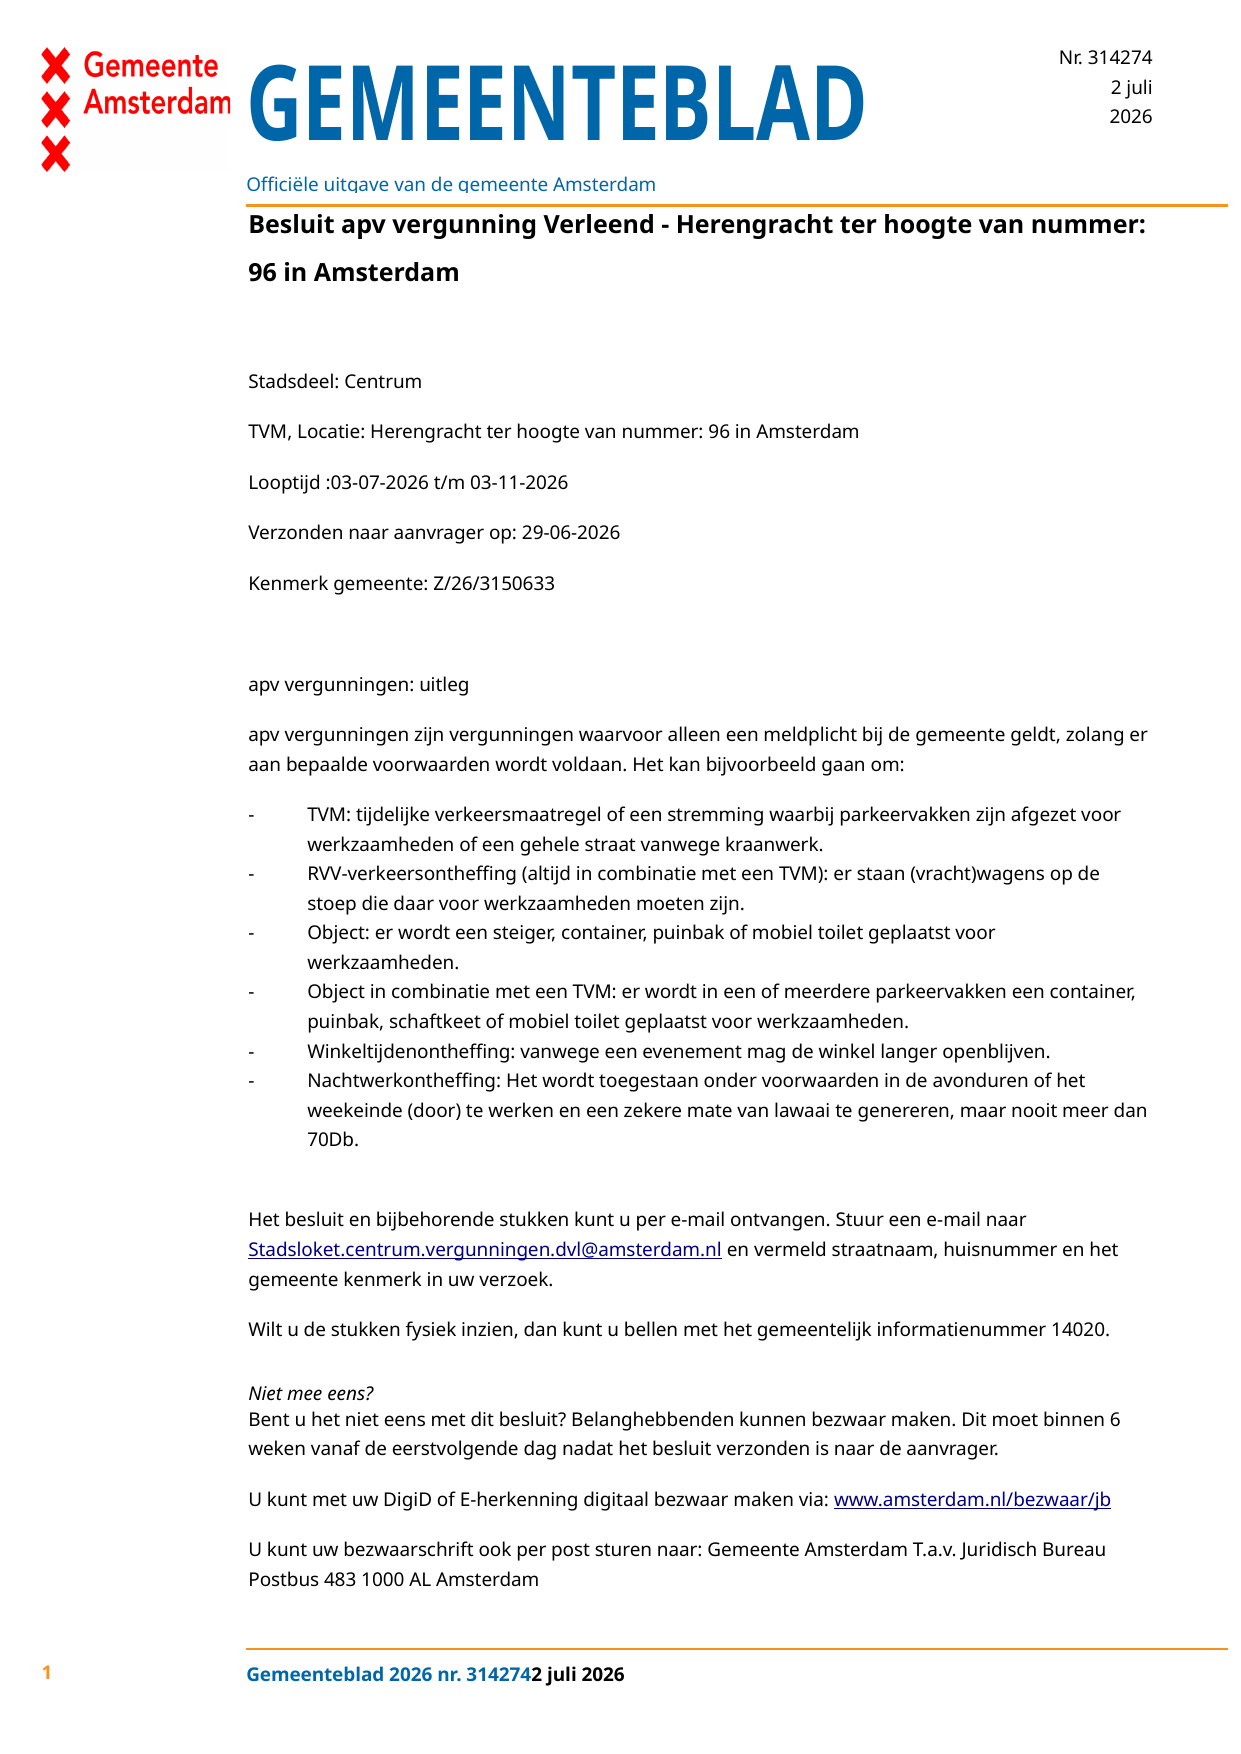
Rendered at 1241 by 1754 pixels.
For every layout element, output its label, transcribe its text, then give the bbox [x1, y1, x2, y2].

text Stadsdeel: Centrum [248, 368, 1152, 394]
text Wilt u de stukken fysiek inzien, dan kunt u bellen met het gemeentelijk informatienummer 14020. [248, 1316, 1152, 1342]
text Het besluit en bijbehorende stukken kunt u per e-mail ontvangen. Stuur een e-mail naar Stadsloket.centrum.vergunningen.dvl@amsterdam.nl en vermeld straatnaam, huisnummer en het gemeente kenmerk in uw verzoek. [248, 1207, 1152, 1292]
text Looptijd :03-07-2026 t/m 03-11-2026 [248, 469, 1152, 495]
text apv vergunningen zijn vergunningen waarvoor alleen een meldplicht bij de gemeente geldt, zolang er aan bepaalde voorwaarden wordt voldaan. Het kan bijvoorbeeld gaan om: [248, 721, 1152, 777]
text U kunt met uw DigiD of E-herkenning digitaal bezwaar maken via: www.amsterdam.nl/bezwaar/jb [248, 1486, 1152, 1512]
text Kenmerk gemeente: Z/26/3150633 [248, 570, 1152, 596]
list TVM: tijdelijke verkeersmaatregel of een stremming waarbij parkeervakken zijn afgezet voor werkzaamheden of een gehele straat vanwege kraanwerk. [248, 801, 1152, 857]
text U kunt uw bezwaarschrift ook per post sturen naar: Gemeente Amsterdam T.a.v. Juridisch Bureau Postbus 483 1000 AL Amsterdam [248, 1536, 1152, 1592]
list Object: er wordt een steiger, container, puinbak of mobiel toilet geplaatst voor werkzaamheden. [248, 919, 1152, 975]
text Niet mee eens? [248, 1380, 1152, 1406]
list RVV-verkeersontheffing (altijd in combinatie met een TVM): er staan (vracht)wagens op de stoep die daar voor werkzaamheden moeten zijn. [248, 860, 1152, 916]
text apv vergunningen: uitleg [248, 671, 1152, 697]
picture [41, 47, 231, 172]
text Verzonden naar aanvrager op: 29-06-2026 [248, 519, 1152, 545]
list Winkeltijdenontheffing: vanwege een evenement mag de winkel langer openblijven. [248, 1038, 1152, 1064]
list Object in combinatie met een TVM: er wordt in een of meerdere parkeervakken een container, puinbak, schaftkeet of mobiel toilet geplaatst voor werkzaamheden. [248, 979, 1152, 1034]
text TVM, Locatie: Herengracht ter hoogte van nummer: 96 in Amsterdam [248, 419, 1152, 444]
text Bent u het niet eens met dit besluit? Belanghebbenden kunnen bezwaar maken. Dit moet binnen 6 weken vanaf de eerstvolgende dag nadat het besluit verzonden is naar de aanvrager. [248, 1406, 1152, 1461]
list Nachtwerkontheffing: Het wordt toegestaan onder voorwaarden in de avonduren of het weekeinde (door) te werken en een zekere mate van lawaai te genereren, maar nooit meer dan 70Db. [248, 1067, 1152, 1152]
text Besluit apv vergunning Verleend - Herengracht ter hoogte van nummer: 96 in Amsterdam [248, 207, 1152, 288]
